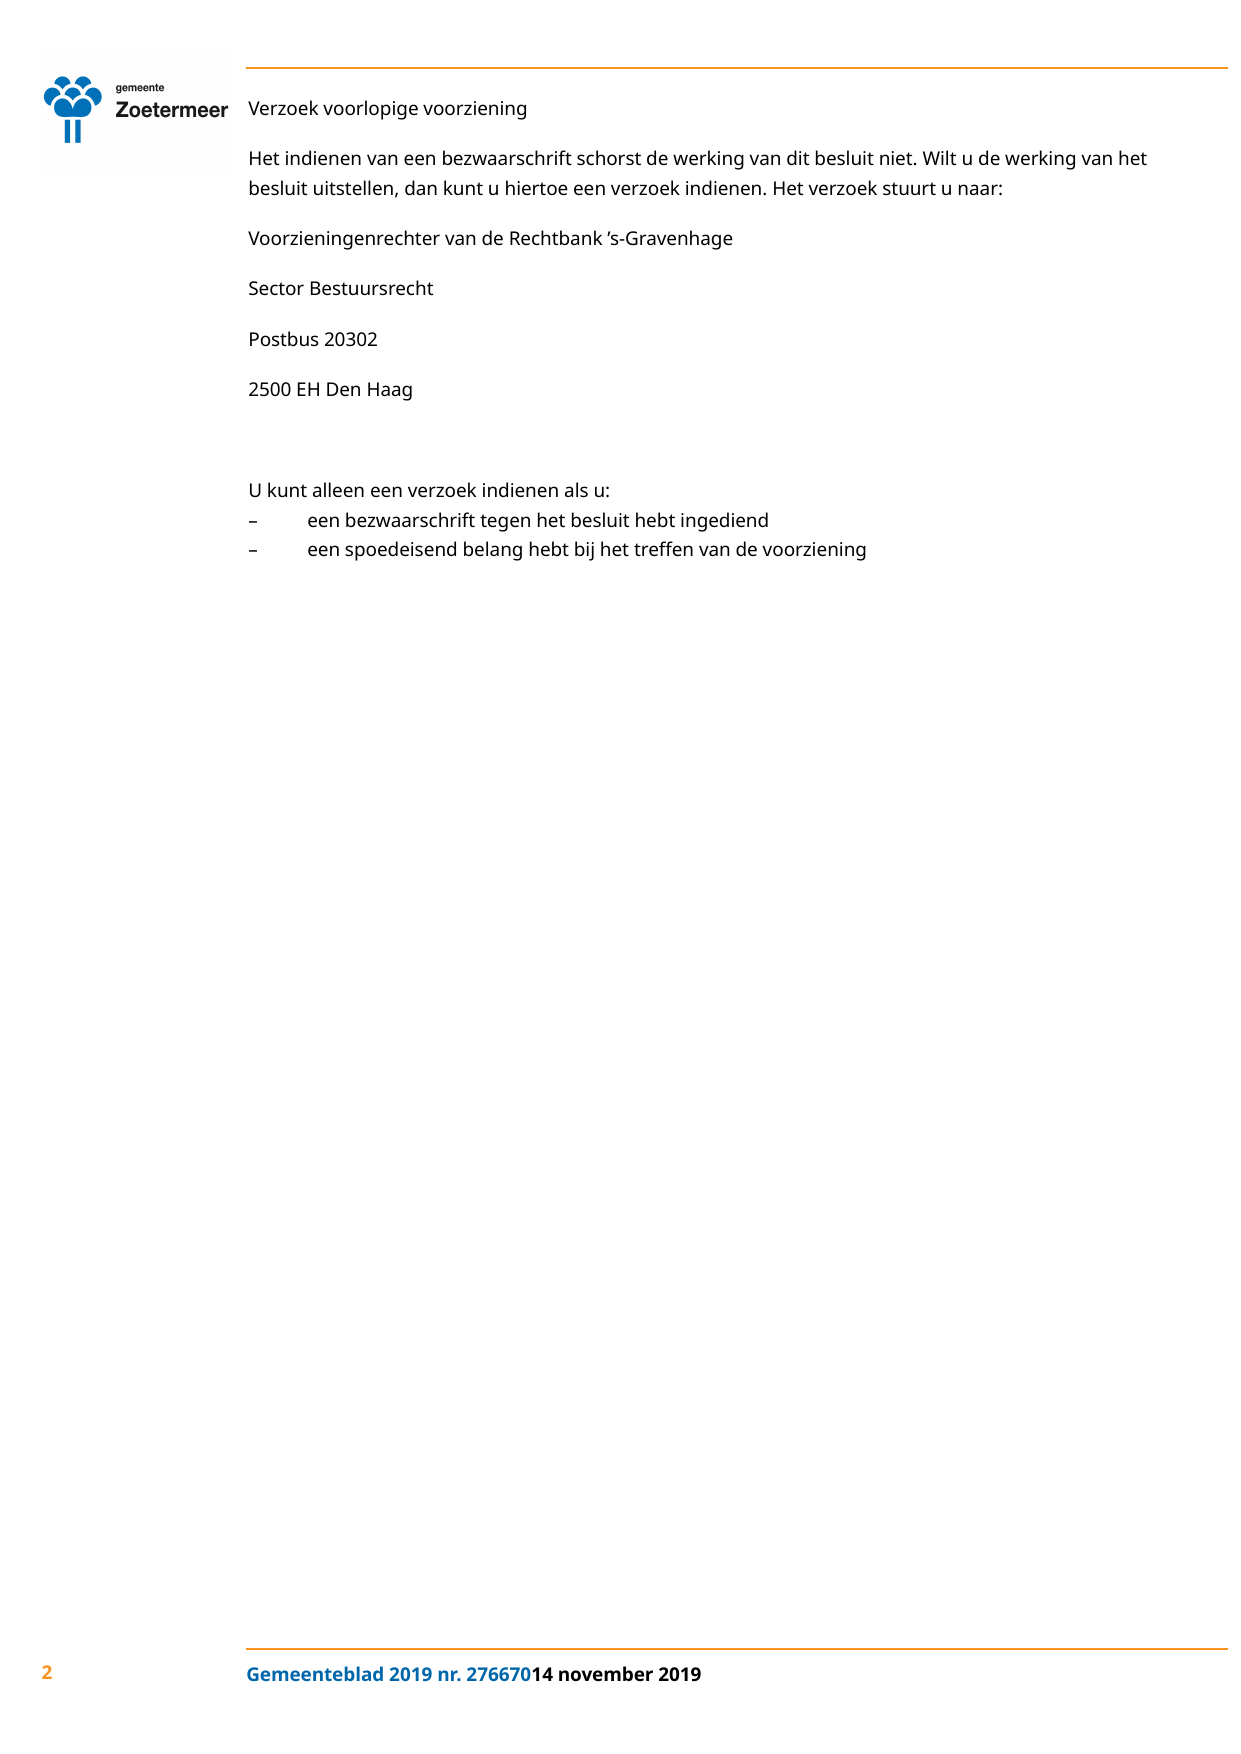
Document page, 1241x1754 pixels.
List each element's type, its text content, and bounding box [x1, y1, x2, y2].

list een bezwaarschrift tegen het besluit hebt ingediend [248, 507, 1152, 533]
text Verzoek voorlopige voorziening [248, 95, 1152, 121]
picture [41, 47, 231, 172]
list een spoedeisend belang hebt bij het treffen van de voorziening [248, 536, 1152, 562]
text Het indienen van een bezwaarschrift schorst de werking van dit besluit niet. Wilt u de werking van het besluit uitstellen, dan kunt u hiertoe een verzoek indienen. Het verzoek stuurt u naar: [248, 145, 1152, 201]
text Postbus 20302 [248, 326, 1152, 352]
text U kunt alleen een verzoek indienen als u: [248, 477, 1152, 503]
text Sector Bestuursrecht [248, 276, 1152, 301]
text Voorzieningenrechter van de Rechtbank ’s-Gravenhage [248, 225, 1152, 251]
text 2500 EH Den Haag [248, 376, 1152, 402]
